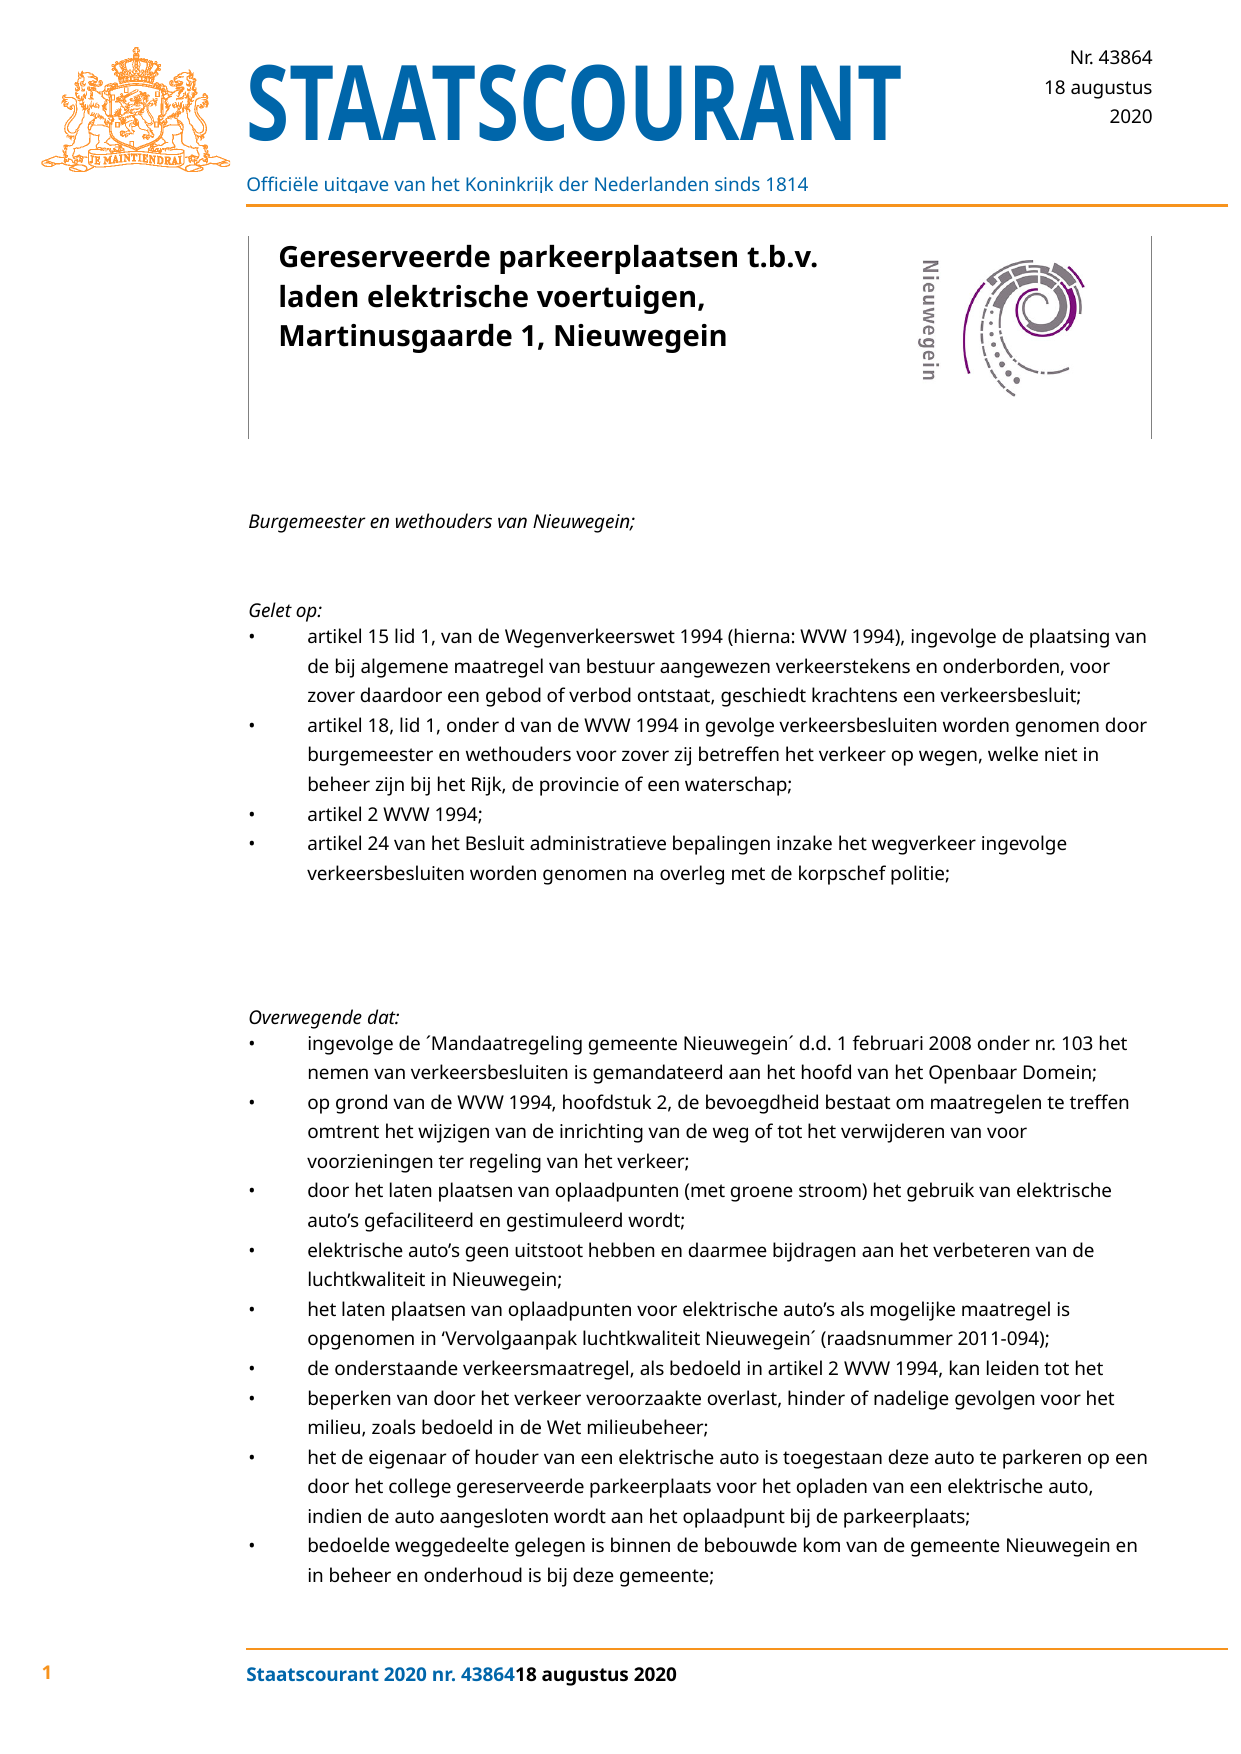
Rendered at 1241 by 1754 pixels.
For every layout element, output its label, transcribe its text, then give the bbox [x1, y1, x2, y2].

table_header [850, 236, 912, 413]
list elektrische auto’s geen uitstoot hebben en daarmee bijdragen aan het verbeteren van de luchtkwaliteit in Nieuwegein; [248, 1237, 1152, 1292]
list artikel 2 WVW 1994; [248, 801, 1152, 827]
list artikel 18, lid 1, onder d van de WVW 1994 in gevolge verkeersbesluiten worden genomen door burgemeester en wethouders voor zover zij betreffen het verkeer op wegen, welke niet in beheer zijn bij het Rijk, de provincie of een waterschap; [248, 712, 1152, 797]
list bedoelde weggedeelte gelegen is binnen de bebouwde kom van de gemeente Nieuwegein en in beheer en onderhoud is bij deze gemeente; [248, 1533, 1152, 1588]
list het de eigenaar of houder van een elektrische auto is toegestaan deze auto te parkeren op een door het college gereserveerde parkeerplaats voor het opladen van een elektrische auto, indien de auto aangesloten wordt aan het oplaadpunt bij de parkeerplaats; [248, 1444, 1152, 1529]
picture [41, 47, 231, 172]
text Burgemeester en wethouders van Nieuwegein; [248, 508, 1152, 534]
picture [912, 236, 1090, 414]
table_header [1090, 236, 1151, 413]
list op grond van de WVW 1994, hoofdstuk 2, de bevoegdheid bestaat om maatregelen te treffen omtrent het wijzigen van de inrichting van de weg of tot het verwijderen van voor voorzieningen ter regeling van het verkeer; [248, 1089, 1152, 1174]
list artikel 15 lid 1, van de Wegenverkeerswet 1994 (hierna: WVW 1994), ingevolge de plaatsing van de bij algemene maatregel van bestuur aangewezen verkeerstekens en onderborden, voor zover daardoor een gebod of verbod ontstaat, geschiedt krachtens een verkeersbesluit; [248, 623, 1152, 708]
list de onderstaande verkeersmaatregel, als bedoeld in artikel 2 WVW 1994, kan leiden tot het [248, 1355, 1152, 1381]
list beperken van door het verkeer veroorzaakte overlast, hinder of nadelige gevolgen voor het milieu, zoals bedoeld in de Wet milieubeheer; [248, 1385, 1152, 1440]
list het laten plaatsen van oplaadpunten voor elektrische auto’s als mogelijke maatregel is opgenomen in ‘Vervolgaanpak luchtkwaliteit Nieuwegein´ (raadsnummer 2011-094); [248, 1296, 1152, 1351]
list door het laten plaatsen van oplaadpunten (met groene stroom) het gebruik van elektrische auto’s gefaciliteerd en gestimuleerd wordt; [248, 1178, 1152, 1233]
table_header Gereserveerde parkeerplaatsen t.b.v. laden elektrische voertuigen, Martinusgaarde 1, Nieuwegein [249, 236, 850, 439]
text Overwegende dat: [248, 1004, 1152, 1030]
list ingevolge de ´Mandaatregeling gemeente Nieuwegein´ d.d. 1 februari 2008 onder nr. 103 het nemen van verkeersbesluiten is gemandateerd aan het hoofd van het Openbaar Domein; [248, 1030, 1152, 1085]
text Gelet op: [248, 598, 1152, 623]
list artikel 24 van het Besluit administratieve bepalingen inzake het wegverkeer ingevolge verkeersbesluiten worden genomen na overleg met de korpschef politie; [248, 830, 1152, 886]
table_header [850, 414, 1151, 439]
